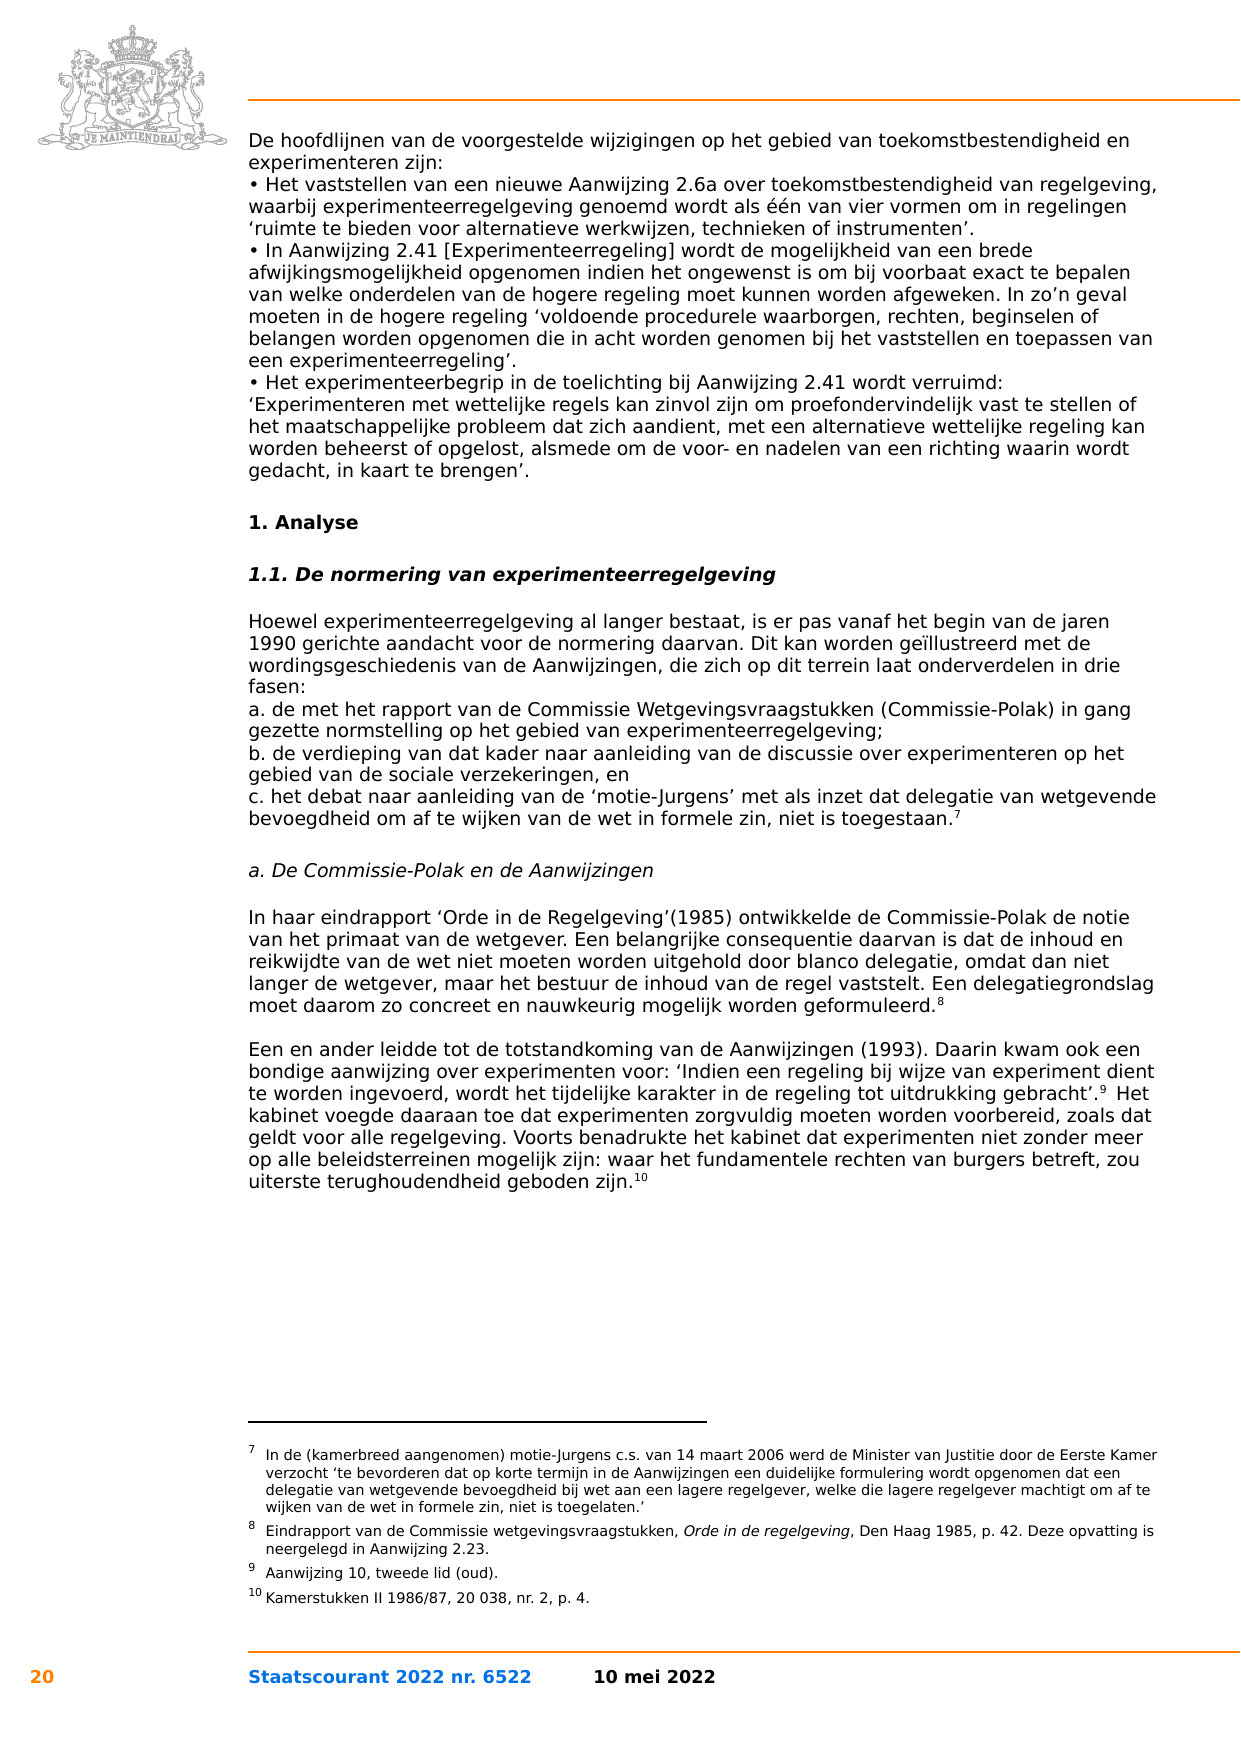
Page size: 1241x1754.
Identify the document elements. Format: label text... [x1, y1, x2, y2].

text • In Aanwijzing 2.41 [Experimenteerregeling] wordt de mogelijkheid van een brede afwijkingsmogelijkheid opgenomen indien het ongewenst is om bij voorbaat exact te bepalen van welke onderdelen van de hogere regeling moet kunnen worden afgeweken. In zo’n geval moeten in de hogere regeling ‘voldoende procedurele waarborgen, rechten, beginselen of belangen worden opgenomen die in acht worden genomen bij het vaststellen en toepassen van een experimenteerregeling’. [248, 240, 1163, 372]
text Eindrapport van de Commissie wetgevingsvraagstukken, Orde in de regelgeving, Den Haag 1985, p. 42. Deze opvatting is neergelegd in Aanwijzing 2.23. [248, 1519, 1163, 1558]
text a. de met het rapport van de Commissie Wetgevingsvraagstukken (Commissie-Polak) in gang gezette normstelling op het gebied van experimenteerregelgeving; [248, 698, 1163, 742]
text De hoofdlijnen van de voorgestelde wijzigingen op het gebied van toekomstbestendigheid en experimenteren zijn: [248, 130, 1163, 174]
text Hoewel experimenteerregelgeving al langer bestaat, is er pas vanaf het begin van de jaren 1990 gerichte aandacht voor de normering daarvan. Dit kan worden geïllustreerd met de wordingsgeschiedenis van de Aanwijzingen, die zich op dit terrein laat onderverdelen in drie fasen: [248, 611, 1163, 698]
text In haar eindrapport ‘Orde in de Regelgeving’(1985) ontwikkelde de Commissie-Polak de notie van het primaat van de wetgever. Een belangrijke consequentie daarvan is dat de inhoud en reikwijdte van de wet niet moeten worden uitgehold door blanco delegatie, omdat dan niet langer de wetgever, maar het bestuur de inhoud van de regel vaststelt. Een delegatiegrondslag moet daarom zo concreet en nauwkeurig mogelijk worden geformuleerd. [248, 907, 1163, 1017]
subtitle 1. Analyse [248, 512, 1163, 533]
text Aanwijzing 10, tweede lid (oud). [248, 1561, 1163, 1583]
subtitle 1.1. De normering van experimenteerregelgeving [248, 563, 1163, 586]
text b. de verdieping van dat kader naar aanleiding van de discussie over experimenteren op het gebied van de sociale verzekeringen, en [248, 742, 1163, 786]
picture [38, 25, 227, 150]
text Kamerstukken II 1986/87, 20 038, nr. 2, p. 4. [248, 1586, 1163, 1608]
text • Het vaststellen van een nieuwe Aanwijzing 2.6a over toekomstbestendigheid van regelgeving, waarbij experimenteerregelgeving genoemd wordt als één van vier vormen om in regelingen ‘ruimte te bieden voor alternatieve werkwijzen, technieken of instrumenten’. [248, 174, 1163, 240]
text In de (kamerbreed aangenomen) motie-Jurgens c.s. van 14 maart 2006 werd de Minister van Justitie door de Eerste Kamer verzocht ‘te bevorderen dat op korte termijn in de Aanwijzingen een duidelijke formulering wordt opgenomen dat een delegatie van wetgevende bevoegdheid bij wet aan een lagere regelgever, welke die lagere regelgever machtigt om af te wijken van de wet in formele zin, niet is toegelaten.’ [248, 1443, 1163, 1516]
text • Het experimenteerbegrip in de toelichting bij Aanwijzing 2.41 wordt verruimd: ‘Experimenteren met wettelijke regels kan zinvol zijn om proefondervindelijk vast te stellen of het maatschappelijke probleem dat zich aandient, met een alternatieve wettelijke regeling kan worden beheerst of opgelost, alsmede om de voor- en nadelen van een richting waarin wordt gedacht, in kaart te brengen’. [248, 372, 1163, 482]
subtitle a. De Commissie-Polak en de Aanwijzingen [248, 860, 1163, 882]
text c. het debat naar aanleiding van de ‘motie-Jurgens’ met als inzet dat delegatie van wetgevende bevoegdheid om af te wijken van de wet in formele zin, niet is toegestaan. [248, 786, 1163, 830]
text Een en ander leidde tot de totstandkoming van de Aanwijzingen (1993). Daarin kwam ook een bondige aanwijzing over experimenten voor: ‘Indien een regeling bij wijze van experiment dient te worden ingevoerd, wordt het tijdelijke karakter in de regeling tot uitdrukking gebracht’. Het kabinet voegde daaraan toe dat experimenten zorgvuldig moeten worden voorbereid, zoals dat geldt voor alle regelgeving. Voorts benadrukte het kabinet dat experimenten niet zonder meer op alle beleidsterreinen mogelijk zijn: waar het fundamentele rechten van burgers betreft, zou uiterste terughoudendheid geboden zijn. [248, 1039, 1163, 1193]
